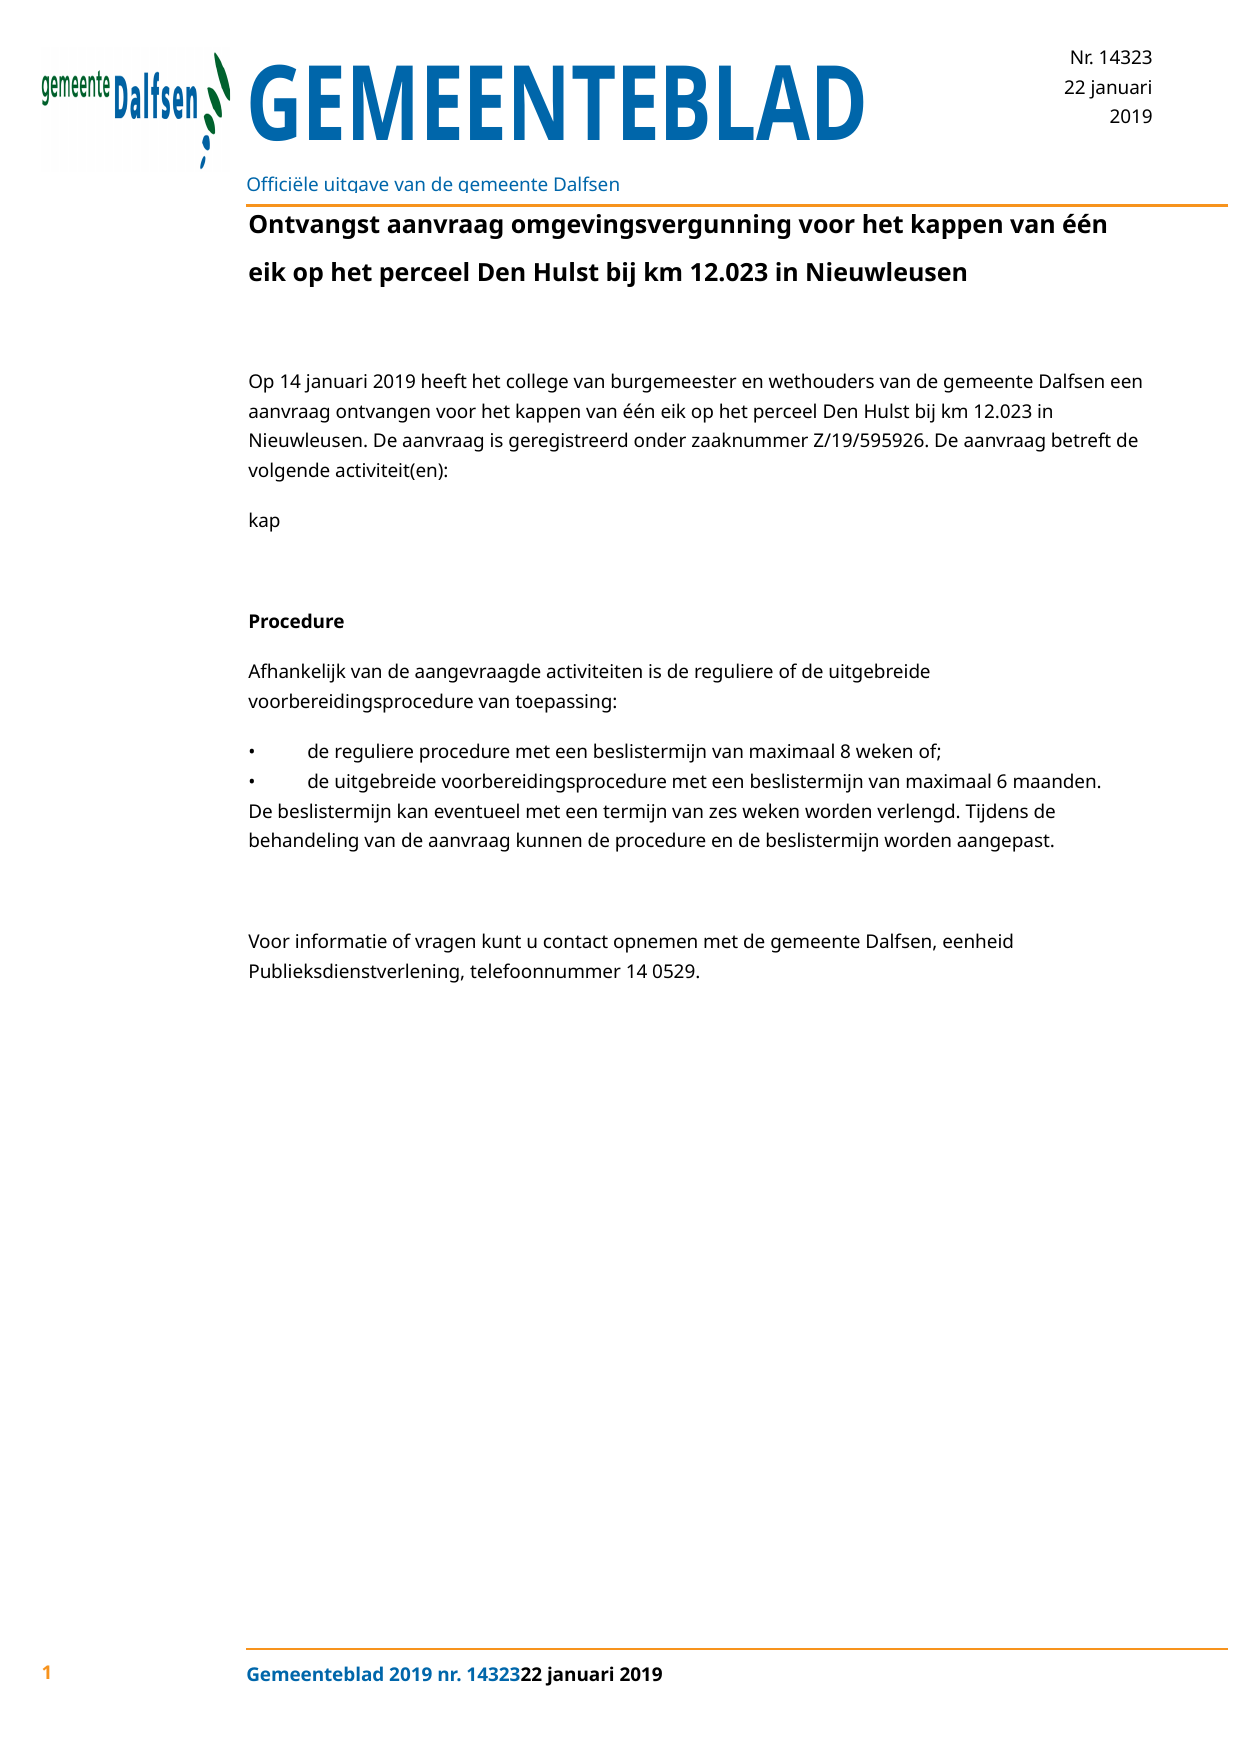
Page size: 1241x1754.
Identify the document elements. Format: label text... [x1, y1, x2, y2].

list de reguliere procedure met een beslistermijn van maximaal 8 weken of; [248, 739, 1152, 764]
picture [41, 47, 231, 172]
text De beslistermijn kan eventueel met een termijn van zes weken worden verlengd. Tijdens de behandeling van de aanvraag kunnen de procedure en de beslistermijn worden aangepast. [248, 798, 1152, 853]
list de uitgebreide voorbereidingsprocedure met een beslistermijn van maximaal 6 maanden. [248, 768, 1152, 794]
text Ontvangst aanvraag omgevingsvergunning voor het kappen van één eik op het perceel Den Hulst bij km 12.023 in Nieuwleusen [248, 207, 1152, 288]
text Procedure [248, 608, 1152, 634]
text Voor informatie of vragen kunt u contact opnemen met de gemeente Dalfsen, eenheid Publieksdienstverlening, telefoonnummer 14 0529. [248, 928, 1152, 984]
text kap [248, 507, 1152, 533]
text Afhankelijk van de aangevraagde activiteiten is de reguliere of de uitgebreide voorbereidingsprocedure van toepassing: [248, 659, 1152, 714]
text Op 14 januari 2019 heeft het college van burgemeester en wethouders van de gemeente Dalfsen een aanvraag ontvangen voor het kappen van één eik op het perceel Den Hulst bij km 12.023 in Nieuwleusen. De aanvraag is geregistreerd onder zaaknummer Z/19/595926. De aanvraag betreft de volgende activiteit(en): [248, 368, 1152, 483]
